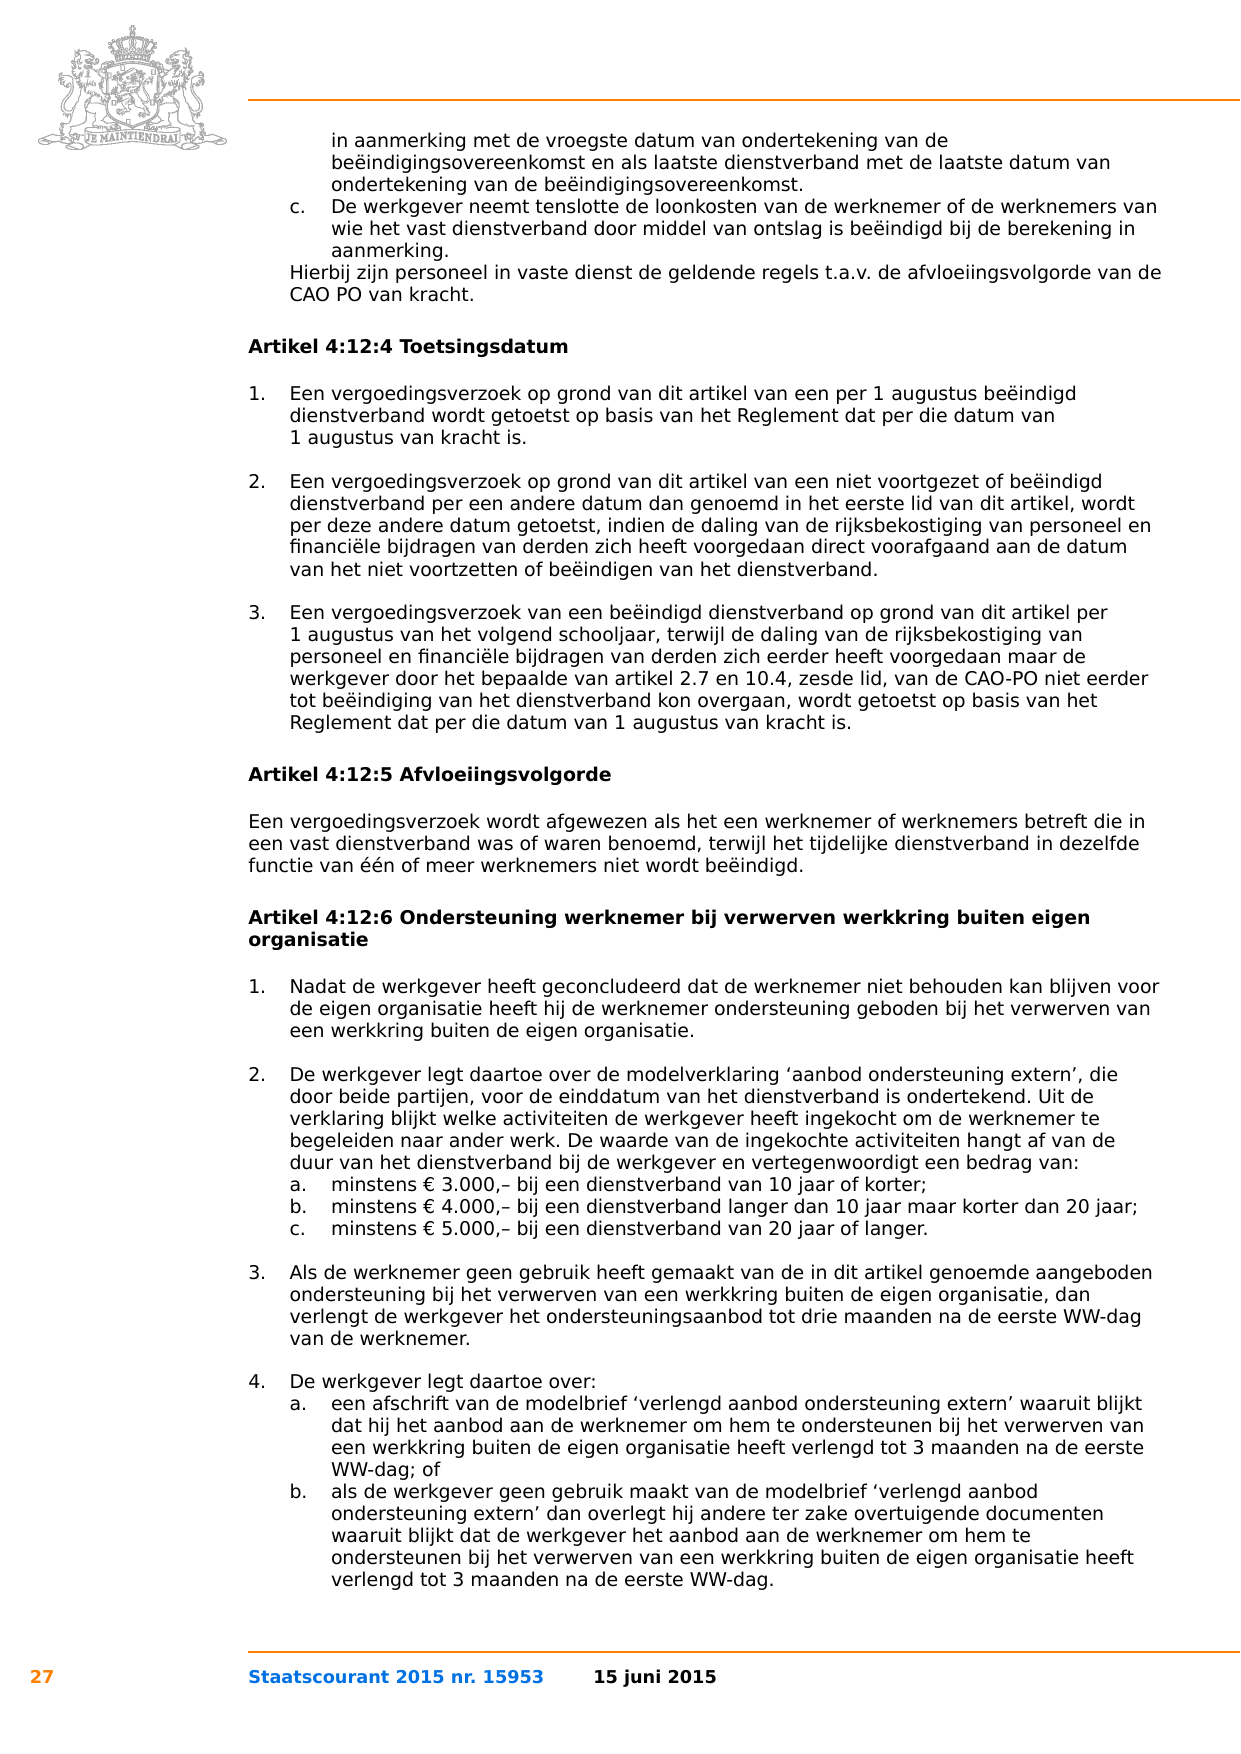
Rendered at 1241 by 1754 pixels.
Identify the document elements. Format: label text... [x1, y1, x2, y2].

text b. als de werkgever geen gebruik maakt van de modelbrief ‘verlengd aanbod ondersteuning extern’ dan overlegt hij andere ter zake overtuigende documenten waaruit blijkt dat de werkgever het aanbod aan de werknemer om hem te ondersteunen bij het verwerven van een werkkring buiten de eigen organisatie heeft verlengd tot 3 maanden na de eerste WW-dag. [289, 1481, 1163, 1591]
text 1. Een vergoedingsverzoek op grond van dit artikel van een per 1 augustus beëindigd dienstverband wordt getoetst op basis van het Reglement dat per die datum van 1 augustus van kracht is. [248, 383, 1163, 449]
text 1. Nadat de werkgever heeft geconcludeerd dat de werknemer niet behouden kan blijven voor de eigen organisatie heeft hij de werknemer ondersteuning geboden bij het verwerven van een werkkring buiten de eigen organisatie. [248, 976, 1163, 1042]
picture [38, 25, 227, 150]
subtitle Artikel 4:12:4 Toetsingsdatum [248, 336, 1163, 358]
text in aanmerking met de vroegste datum van ondertekening van de beëindigingsovereenkomst en als laatste dienstverband met de laatste datum van ondertekening van de beëindigingsovereenkomst. [289, 130, 1163, 196]
text Hierbij zijn personeel in vaste dienst de geldende regels t.a.v. de afvloeiingsvolgorde van de CAO PO van kracht. [289, 262, 1163, 306]
text 3. Een vergoedingsverzoek van een beëindigd dienstverband op grond van dit artikel per 1 augustus van het volgend schooljaar, terwijl de daling van de rijksbekostiging van personeel en financiële bijdragen van derden zich eerder heeft voorgedaan maar de werkgever door het bepaalde van artikel 2.7 en 10.4, zesde lid, van de CAO-PO niet eerder tot beëindiging van het dienstverband kon overgaan, wordt getoetst op basis van het Reglement dat per die datum van 1 augustus van kracht is. [248, 602, 1163, 734]
text c. De werkgever neemt tenslotte de loonkosten van de werknemer of de werknemers van wie het vast dienstverband door middel van ontslag is beëindigd bij de berekening in aanmerking. [289, 196, 1163, 262]
text 3. Als de werknemer geen gebruik heeft gemaakt van de in dit artikel genoemde aangeboden ondersteuning bij het verwerven van een werkkring buiten de eigen organisatie, dan verlengt de werkgever het ondersteuningsaanbod tot drie maanden na de eerste WW-dag van de werknemer. [248, 1262, 1163, 1349]
text 4. De werkgever legt daartoe over: [248, 1371, 1163, 1393]
text 2. De werkgever legt daartoe over de modelverklaring ‘aanbod ondersteuning extern’, die door beide partijen, voor de einddatum van het dienstverband is ondertekend. Uit de verklaring blijkt welke activiteiten de werkgever heeft ingekocht om de werknemer te begeleiden naar ander werk. De waarde van de ingekochte activiteiten hangt af van de duur van het dienstverband bij de werkgever en vertegenwoordigt een bedrag van: [248, 1064, 1163, 1174]
subtitle Artikel 4:12:5 Afvloeiingsvolgorde [248, 764, 1163, 786]
text a. minstens € 3.000,– bij een dienstverband van 10 jaar of korter; [289, 1174, 1163, 1196]
text 2. Een vergoedingsverzoek op grond van dit artikel van een niet voortgezet of beëindigd dienstverband per een andere datum dan genoemd in het eerste lid van dit artikel, wordt per deze andere datum getoetst, indien de daling van de rijksbekostiging van personeel en financiële bijdragen van derden zich heeft voorgedaan direct voorafgaand aan de datum van het niet voortzetten of beëindigen van het dienstverband. [248, 471, 1163, 580]
text a. een afschrift van de modelbrief ‘verlengd aanbod ondersteuning extern’ waaruit blijkt dat hij het aanbod aan de werknemer om hem te ondersteunen bij het verwerven van een werkkring buiten de eigen organisatie heeft verlengd tot 3 maanden na de eerste WW-dag; of [289, 1393, 1163, 1481]
text Een vergoedingsverzoek wordt afgewezen als het een werknemer of werknemers betreft die in een vast dienstverband was of waren benoemd, terwijl het tijdelijke dienstverband in dezelfde functie van één of meer werknemers niet wordt beëindigd. [248, 811, 1163, 877]
text c. minstens € 5.000,– bij een dienstverband van 20 jaar of langer. [289, 1218, 1163, 1240]
subtitle Artikel 4:12:6 Ondersteuning werknemer bij verwerven werkkring buiten eigen organisatie [248, 907, 1163, 951]
text b. minstens € 4.000,– bij een dienstverband langer dan 10 jaar maar korter dan 20 jaar; [289, 1196, 1163, 1218]
